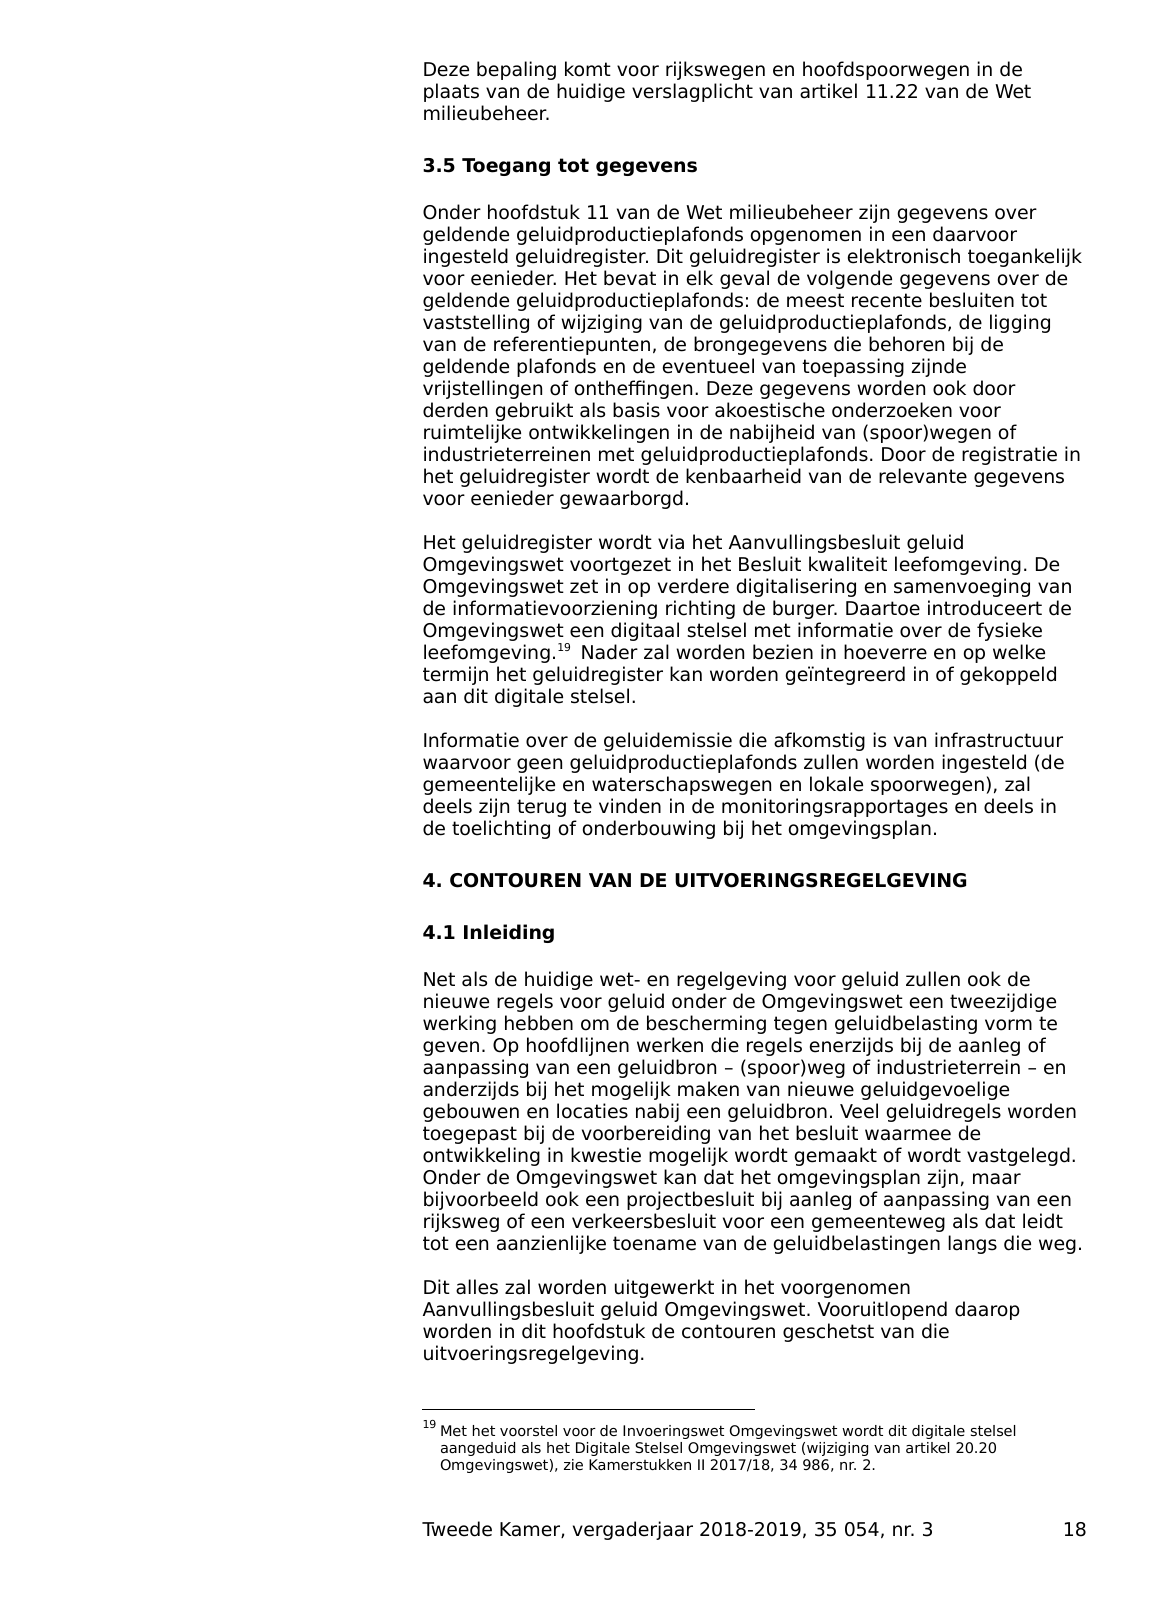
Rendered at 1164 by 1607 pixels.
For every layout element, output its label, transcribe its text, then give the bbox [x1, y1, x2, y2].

text Informatie over de geluidemissie die afkomstig is van infrastructuur waarvoor geen geluidproductieplafonds zullen worden ingesteld (de gemeentelijke en waterschapswegen en lokale spoorwegen), zal deels zijn terug te vinden in de monitoringsrapportages en deels in de toelichting of onderbouwing bij het omgevingsplan. [422, 730, 1087, 840]
text Met het voorstel voor de Invoeringswet Omgevingswet wordt dit digitale stelsel aangeduid als het Digitale Stelsel Omgevingswet (wijziging van artikel 20.20 Omgevingswet), zie Kamerstukken II 2017/18, 34 986, nr. 2. [422, 1418, 1087, 1474]
text Dit alles zal worden uitgewerkt in het voorgenomen Aanvullingsbesluit geluid Omgevingswet. Vooruitlopend daarop worden in dit hoofdstuk de contouren geschetst van die uitvoeringsregelgeving. [422, 1277, 1087, 1364]
text Deze bepaling komt voor rijkswegen en hoofdspoorwegen in de plaats van de huidige verslagplicht van artikel 11.22 van de Wet milieubeheer. [422, 59, 1087, 125]
subtitle 3.5 Toegang tot gegevens [422, 155, 1087, 177]
text Net als de huidige wet- en regelgeving voor geluid zullen ook de nieuwe regels voor geluid onder de Omgevingswet een tweezijdige werking hebben om de bescherming tegen geluidbelasting vorm te geven. Op hoofdlijnen werken die regels enerzijds bij de aanleg of aanpassing van een geluidbron – (spoor)weg of industrieterrein – en anderzijds bij het mogelijk maken van nieuwe geluidgevoelige gebouwen en locaties nabij een geluidbron. Veel geluidregels worden toegepast bij de voorbereiding van het besluit waarmee de ontwikkeling in kwestie mogelijk wordt gemaakt of wordt vastgelegd. Onder de Omgevingswet kan dat het omgevingsplan zijn, maar bijvoorbeeld ook een projectbesluit bij aanleg of aanpassing van een rijksweg of een verkeersbesluit voor een gemeenteweg als dat leidt tot een aanzienlijke toename van de geluidbelastingen langs die weg. [422, 969, 1087, 1254]
subtitle 4.1 Inleiding [422, 922, 1087, 944]
text Het geluidregister wordt via het Aanvullingsbesluit geluid Omgevingswet voortgezet in het Besluit kwaliteit leefomgeving. De Omgevingswet zet in op verdere digitalisering en samenvoeging van de informatievoorziening richting de burger. Daartoe introduceert de Omgevingswet een digitaal stelsel met informatie over de fysieke leefomgeving. Nader zal worden bezien in hoeverre en op welke termijn het geluidregister kan worden geïntegreerd in of gekoppeld aan dit digitale stelsel. [422, 532, 1087, 708]
text Onder hoofdstuk 11 van de Wet milieubeheer zijn gegevens over geldende geluidproductieplafonds opgenomen in een daarvoor ingesteld geluidregister. Dit geluidregister is elektronisch toegankelijk voor eenieder. Het bevat in elk geval de volgende gegevens over de geldende geluidproductieplafonds: de meest recente besluiten tot vaststelling of wijziging van de geluidproductieplafonds, de ligging van de referentiepunten, de brongegevens die behoren bij de geldende plafonds en de eventueel van toepassing zijnde vrijstellingen of ontheffingen. Deze gegevens worden ook door derden gebruikt als basis voor akoestische onderzoeken voor ruimtelijke ontwikkelingen in de nabijheid van (spoor)wegen of industrieterreinen met geluidproductieplafonds. Door de registratie in het geluidregister wordt de kenbaarheid van de relevante gegevens voor eenieder gewaarborgd. [422, 202, 1087, 510]
subtitle 4. CONTOUREN VAN DE UITVOERINGSREGELGEVING [422, 870, 1087, 892]
